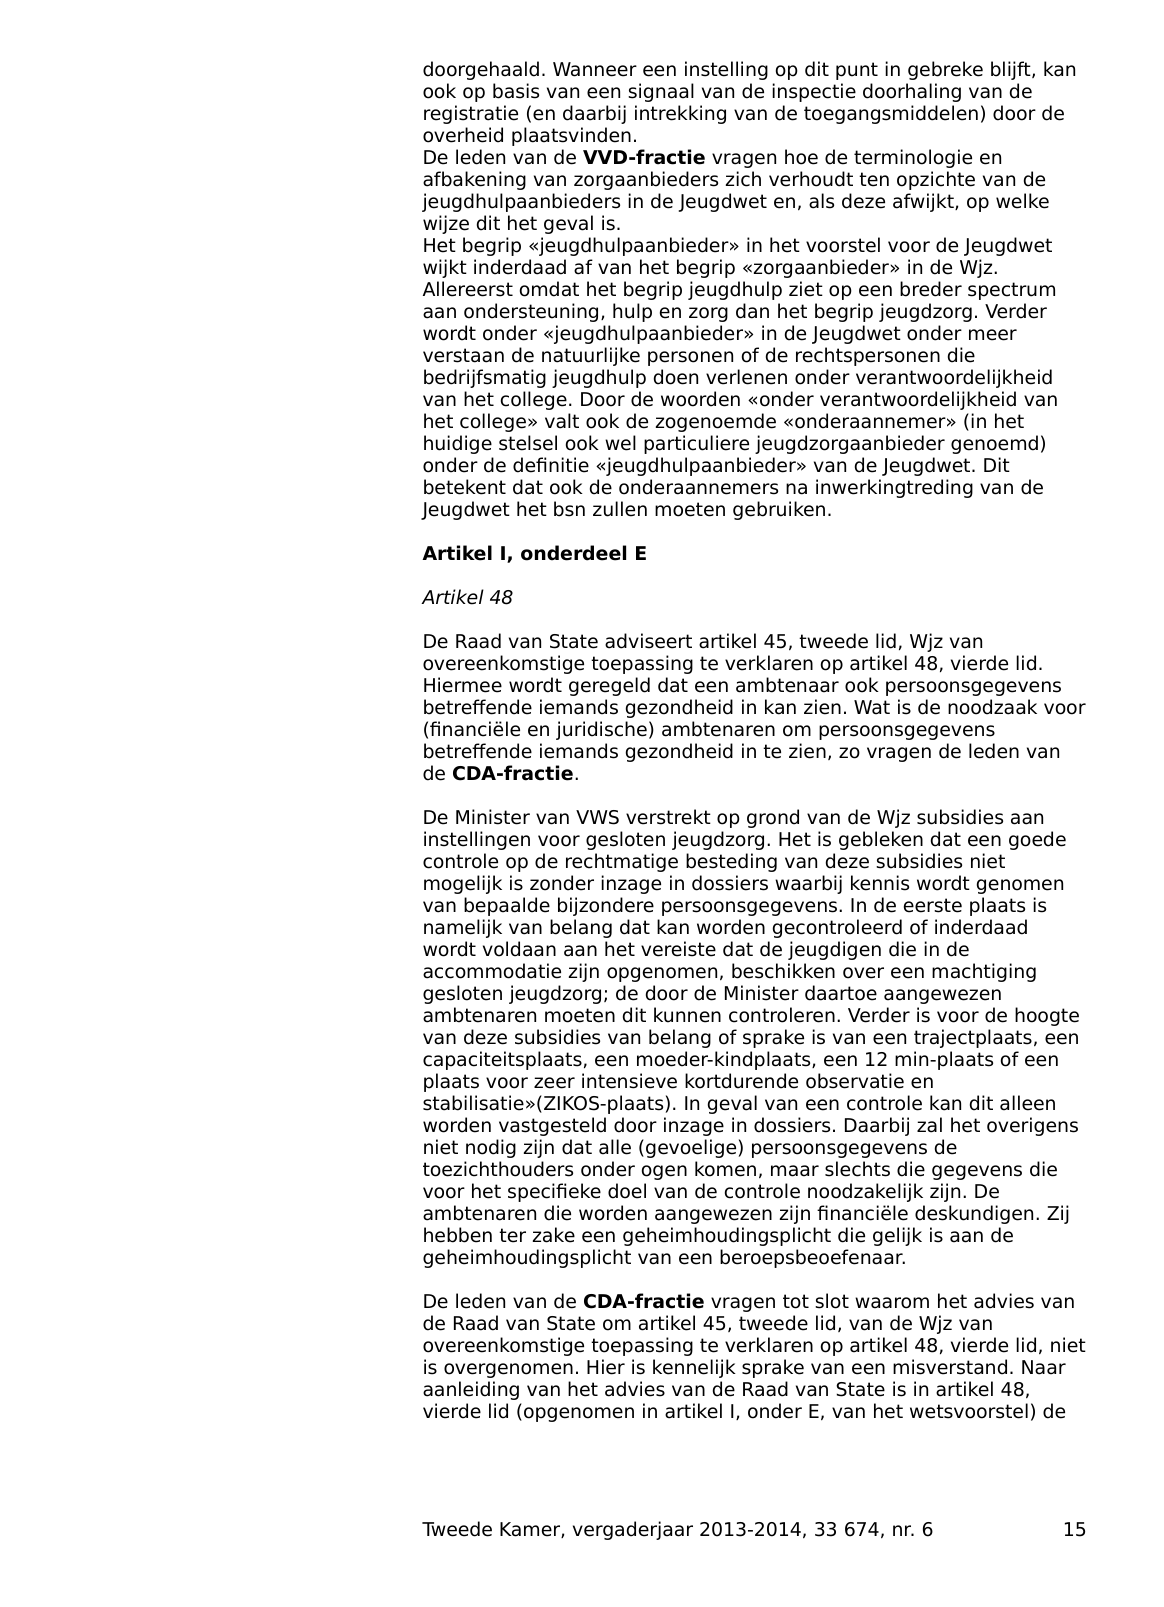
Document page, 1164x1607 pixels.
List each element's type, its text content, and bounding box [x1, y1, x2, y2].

text doorgehaald. Wanneer een instelling op dit punt in gebreke blijft, kan ook op basis van een signaal van de inspectie doorhaling van de registratie (en daarbij intrekking van de toegangsmiddelen) door de overheid plaatsvinden. [422, 59, 1087, 147]
subtitle Artikel I, onderdeel E [422, 543, 1087, 565]
text De Minister van VWS verstrekt op grond van de Wjz subsidies aan instellingen voor gesloten jeugdzorg. Het is gebleken dat een goede controle op de rechtmatige besteding van deze subsidies niet mogelijk is zonder inzage in dossiers waarbij kennis wordt genomen van bepaalde bijzondere persoonsgegevens. In de eerste plaats is namelijk van belang dat kan worden gecontroleerd of inderdaad wordt voldaan aan het vereiste dat de jeugdigen die in de accommodatie zijn opgenomen, beschikken over een machtiging gesloten jeugdzorg; de door de Minister daartoe aangewezen ambtenaren moeten dit kunnen controleren. Verder is voor de hoogte van deze subsidies van belang of sprake is van een trajectplaats, een capaciteitsplaats, een moeder-kindplaats, een 12 min-plaats of een plaats voor zeer intensieve kortdurende observatie en stabilisatie»(ZIKOS-plaats). In geval van een controle kan dit alleen worden vastgesteld door inzage in dossiers. Daarbij zal het overigens niet nodig zijn dat alle (gevoelige) persoonsgegevens de toezichthouders onder ogen komen, maar slechts die gegevens die voor het specifieke doel van de controle noodzakelijk zijn. De ambtenaren die worden aangewezen zijn financiële deskundigen. Zij hebben ter zake een geheimhoudingsplicht die gelijk is aan de geheimhoudingsplicht van een beroepsbeoefenaar. [422, 807, 1087, 1269]
text De leden van de CDA-fractie vragen tot slot waarom het advies van de Raad van State om artikel 45, tweede lid, van de Wjz van overeenkomstige toepassing te verklaren op artikel 48, vierde lid, niet is overgenomen. Hier is kennelijk sprake van een misverstand. Naar aanleiding van het advies van de Raad van State is in artikel 48, vierde lid (opgenomen in artikel I, onder E, van het wetsvoorstel) de [422, 1291, 1087, 1423]
text De leden van de VVD-fractie vragen hoe de terminologie en afbakening van zorgaanbieders zich verhoudt ten opzichte van de jeugdhulpaanbieders in de Jeugdwet en, als deze afwijkt, op welke wijze dit het geval is. [422, 147, 1087, 235]
subtitle Artikel 48 [422, 587, 1087, 609]
text De Raad van State adviseert artikel 45, tweede lid, Wjz van overeenkomstige toepassing te verklaren op artikel 48, vierde lid. Hiermee wordt geregeld dat een ambtenaar ook persoonsgegevens betreffende iemands gezondheid in kan zien. Wat is de noodzaak voor (financiële en juridische) ambtenaren om persoonsgegevens betreffende iemands gezondheid in te zien, zo vragen de leden van de CDA-fractie. [422, 631, 1087, 785]
text Het begrip «jeugdhulpaanbieder» in het voorstel voor de Jeugdwet wijkt inderdaad af van het begrip «zorgaanbieder» in de Wjz. Allereerst omdat het begrip jeugdhulp ziet op een breder spectrum aan ondersteuning, hulp en zorg dan het begrip jeugdzorg. Verder wordt onder «jeugdhulpaanbieder» in de Jeugdwet onder meer verstaan de natuurlijke personen of de rechtspersonen die bedrijfsmatig jeugdhulp doen verlenen onder verantwoordelijkheid van het college. Door de woorden «onder verantwoordelijkheid van het college» valt ook de zogenoemde «onderaannemer» (in het huidige stelsel ook wel particuliere jeugdzorgaanbieder genoemd) onder de definitie «jeugdhulpaanbieder» van de Jeugdwet. Dit betekent dat ook de onderaannemers na inwerkingtreding van de Jeugdwet het bsn zullen moeten gebruiken. [422, 235, 1087, 521]
